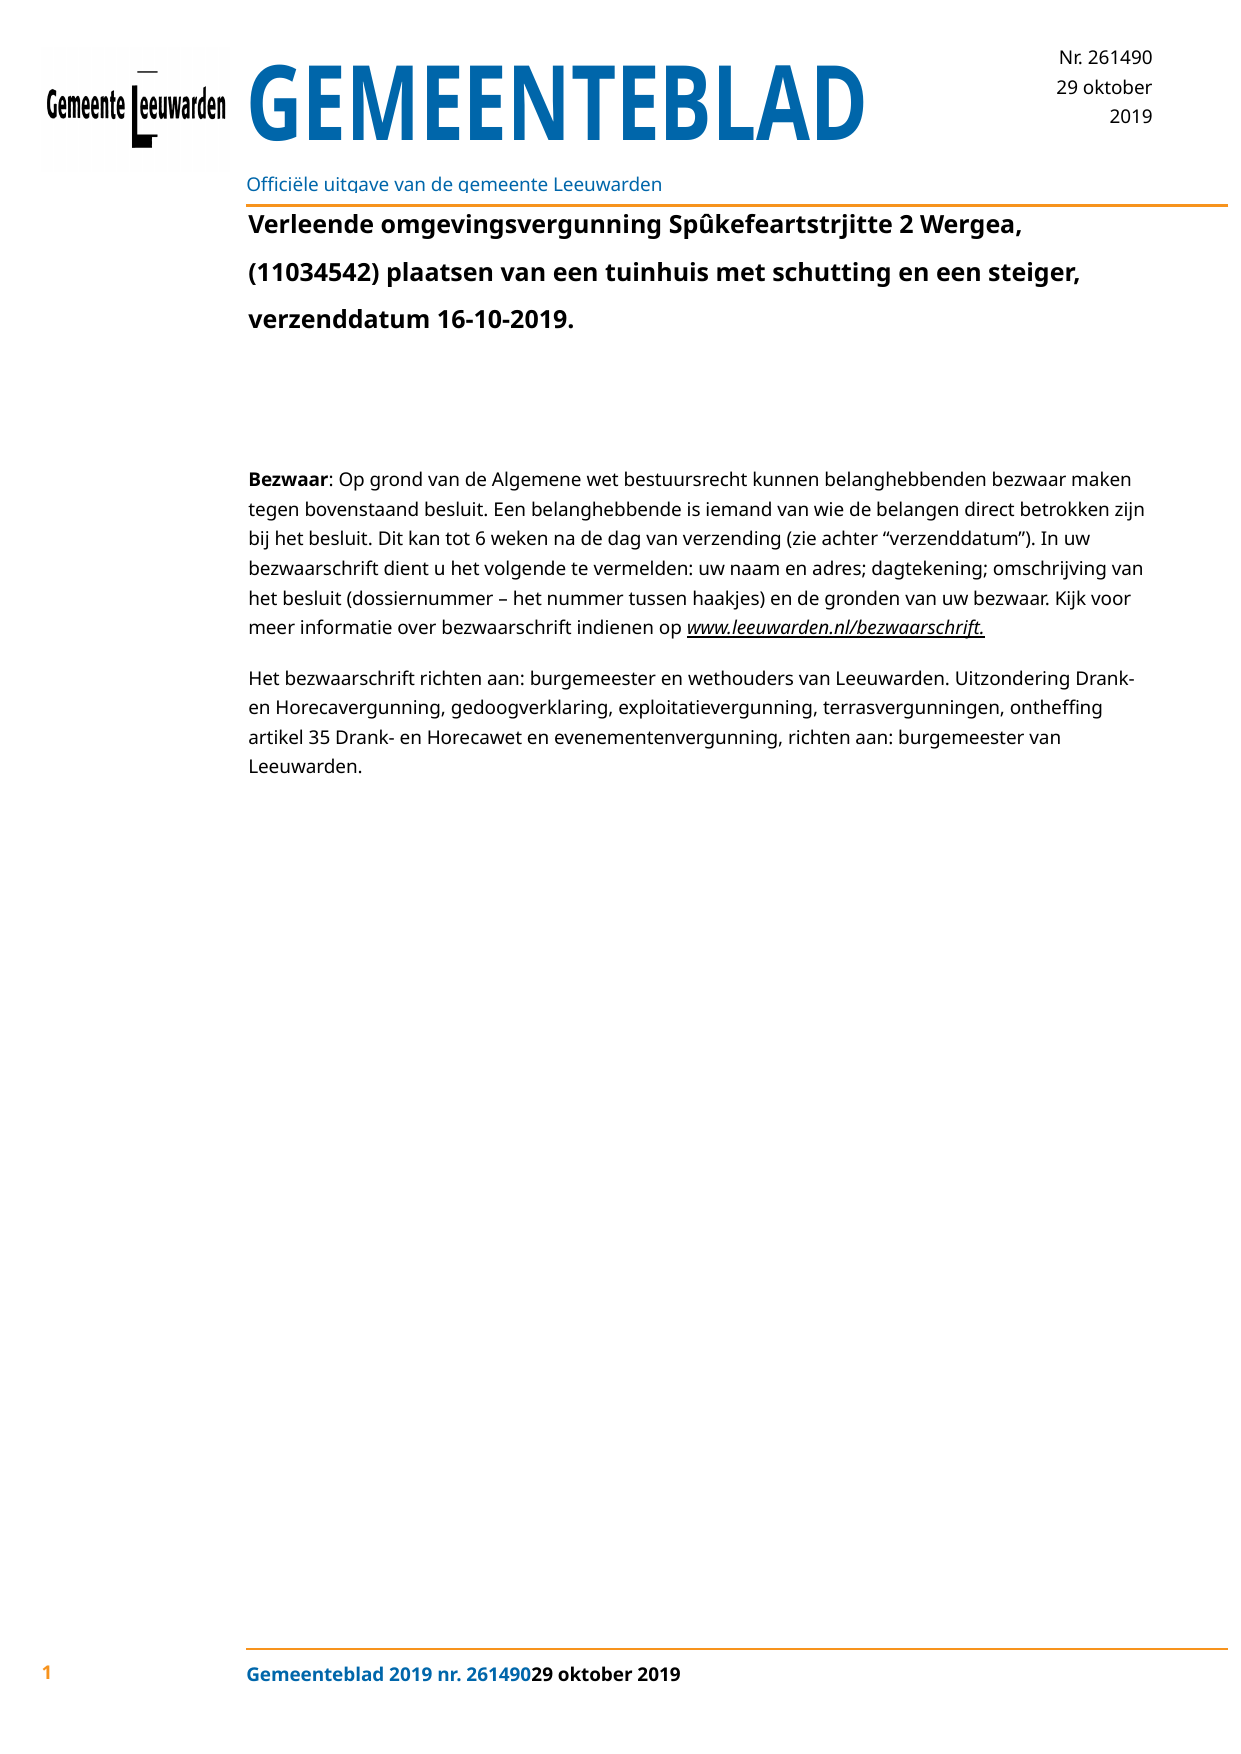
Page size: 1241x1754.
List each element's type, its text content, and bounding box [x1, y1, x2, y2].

text Bezwaar: Op grond van de Algemene wet bestuursrecht kunnen belanghebbenden bezwaar maken tegen bovenstaand besluit. Een belanghebbende is iemand van wie de belangen direct betrokken zijn bij het besluit. Dit kan tot 6 weken na de dag van verzending (zie achter “verzenddatum”). In uw bezwaarschrift dient u het volgende te vermelden: uw naam en adres; dagtekening; omschrijving van het besluit (dossiernummer – het nummer tussen haakjes) en de gronden van uw bezwaar. Kijk voor meer informatie over bezwaarschrift indienen op www.leeuwarden.nl/bezwaarschrift. [248, 466, 1152, 640]
picture [41, 47, 231, 172]
text Het bezwaarschrift richten aan: burgemeester en wethouders van Leeuwarden. Uitzondering Drank- en Horecavergunning, gedoogverklaring, exploitatievergunning, terrasvergunningen, ontheffing artikel 35 Drank- en Horecawet en evenementenvergunning, richten aan: burgemeester van Leeuwarden. [248, 665, 1152, 779]
text Verleende omgevingsvergunning Spûkefeartstrjitte 2 Wergea, (11034542) plaatsen van een tuinhuis met schutting en een steiger, verzenddatum 16-10-2019. [248, 207, 1152, 336]
